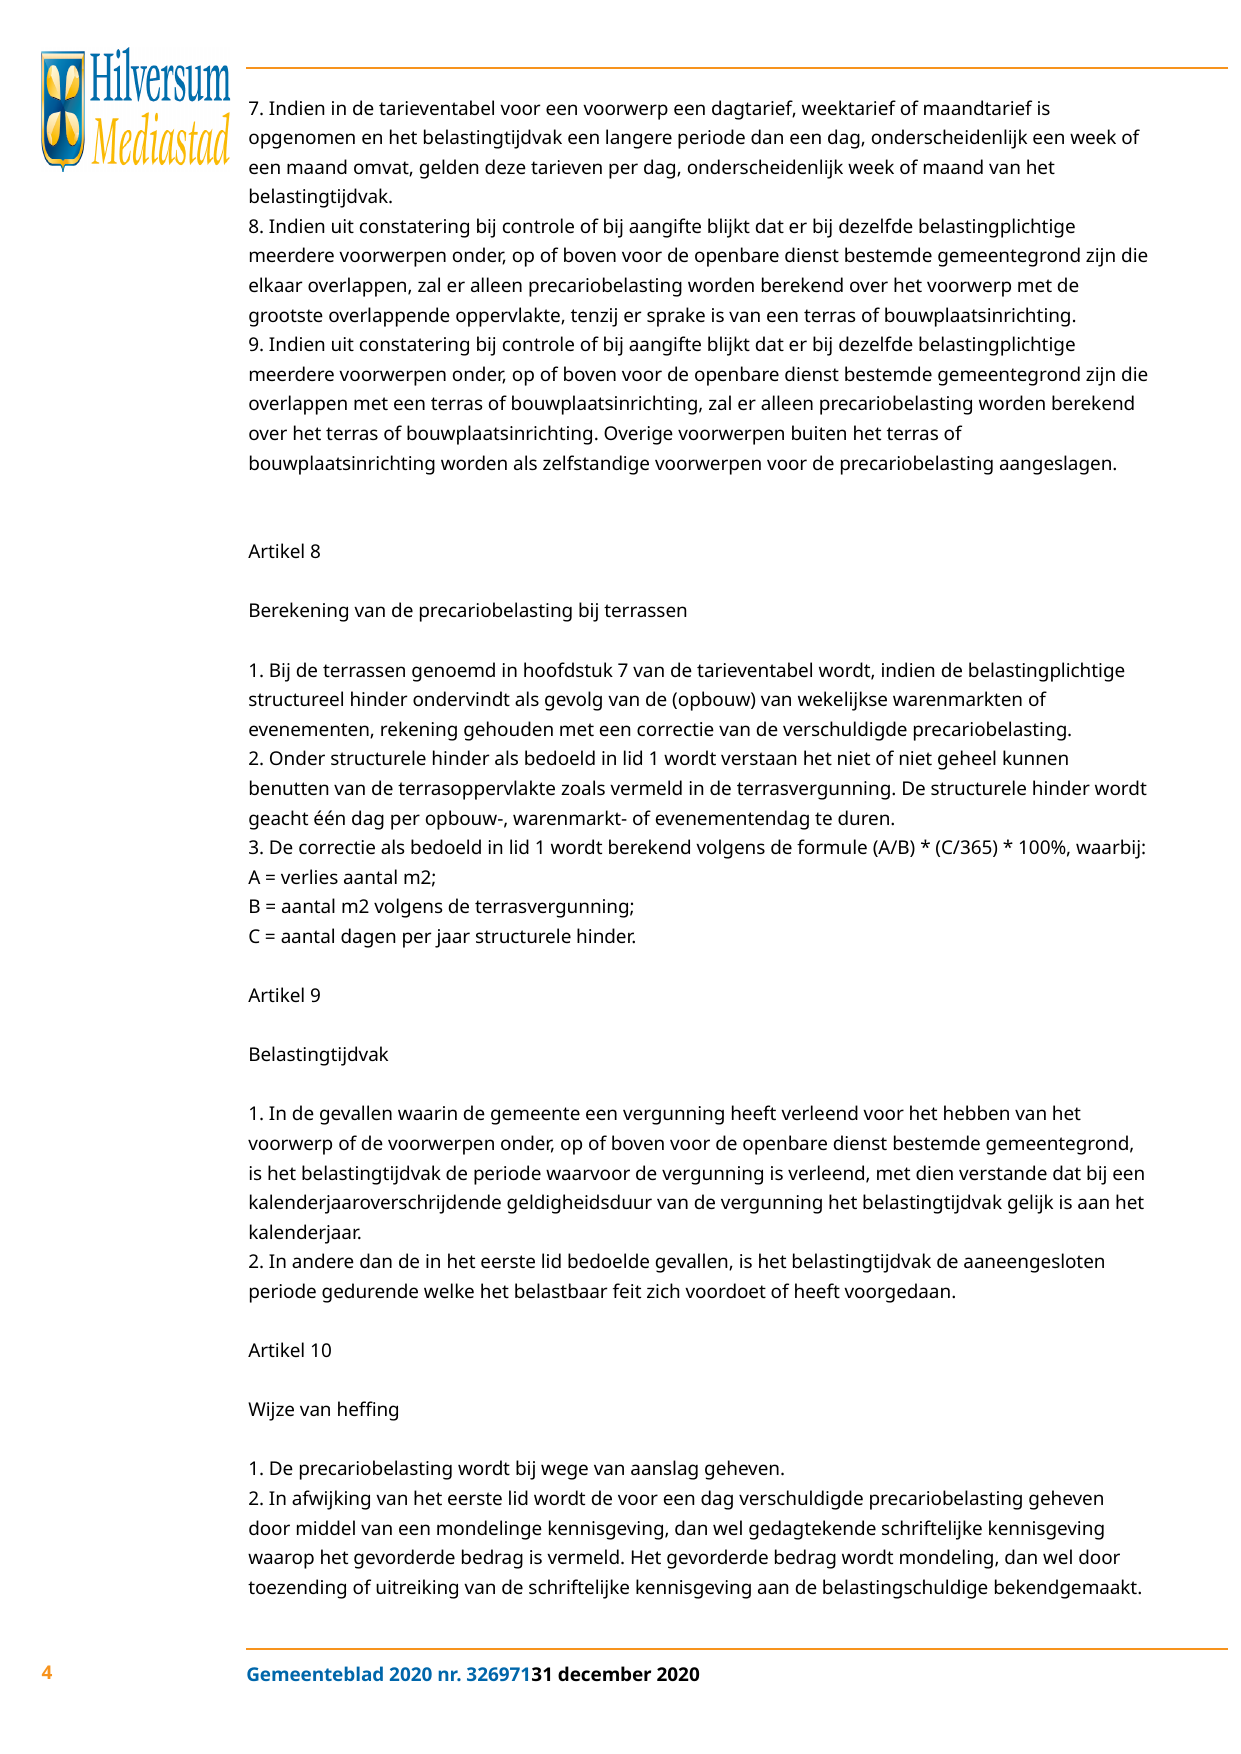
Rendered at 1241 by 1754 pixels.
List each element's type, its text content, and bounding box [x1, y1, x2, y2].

text 1. De precariobelasting wordt bij wege van aanslag geheven. [248, 1456, 1152, 1481]
text C = aantal dagen per jaar structurele hinder. [248, 923, 1152, 949]
text 2. Onder structurele hinder als bedoeld in lid 1 wordt verstaan het niet of niet geheel kunnen benutten van de terrasoppervlakte zoals vermeld in de terrasvergunning. De structurele hinder wordt geacht één dag per opbouw-, warenmarkt- of evenementendag te duren. [248, 746, 1152, 831]
text A = verlies aantal m2; [248, 864, 1152, 890]
text B = aantal m2 volgens de terrasvergunning; [248, 893, 1152, 919]
text 2. In andere dan de in het eerste lid bedoelde gevallen, is het belastingtijdvak de aaneengesloten periode gedurende welke het belastbaar feit zich voordoet of heeft voorgedaan. [248, 1248, 1152, 1304]
text 1. In de gevallen waarin de gemeente een vergunning heeft verleend voor het hebben van het voorwerp of de voorwerpen onder, op of boven voor de openbare dienst bestemde gemeentegrond, is het belastingtijdvak de periode waarvoor de vergunning is verleend, met dien verstande dat bij een kalenderjaaroverschrijdende geldigheidsduur van de vergunning het belastingtijdvak gelijk is aan het kalenderjaar. [248, 1101, 1152, 1245]
text Belastingtijdvak [248, 1041, 1152, 1067]
text Berekening van de precariobelasting bij terrassen [248, 598, 1152, 623]
text 2. In afwijking van het eerste lid wordt de voor een dag verschuldigde precariobelasting geheven door middel van een mondelinge kennisgeving, dan wel gedagtekende schriftelijke kennisgeving waarop het gevorderde bedrag is vermeld. Het gevorderde bedrag wordt mondeling, dan wel door toezending of uitreiking van de schriftelijke kennisgeving aan de belastingschuldige bekendgemaakt. [248, 1485, 1152, 1600]
text Artikel 10 [248, 1337, 1152, 1363]
text 9. Indien uit constatering bij controle of bij aangifte blijkt dat er bij dezelfde belastingplichtige meerdere voorwerpen onder, op of boven voor de openbare dienst bestemde gemeentegrond zijn die overlappen met een terras of bouwplaatsinrichting, zal er alleen precariobelasting worden berekend over het terras of bouwplaatsinrichting. Overige voorwerpen buiten het terras of bouwplaatsinrichting worden als zelfstandige voorwerpen voor de precariobelasting aangeslagen. [248, 331, 1152, 476]
text Wijze van heffing [248, 1396, 1152, 1422]
text 8. Indien uit constatering bij controle of bij aangifte blijkt dat er bij dezelfde belastingplichtige meerdere voorwerpen onder, op of boven voor de openbare dienst bestemde gemeentegrond zijn die elkaar overlappen, zal er alleen precariobelasting worden berekend over het voorwerp met de grootste overlappende oppervlakte, tenzij er sprake is van een terras of bouwplaatsinrichting. [248, 213, 1152, 328]
text Artikel 9 [248, 982, 1152, 1008]
text 7. Indien in de tarieventabel voor een voorwerp een dagtarief, weektarief of maandtarief is opgenomen en het belastingtijdvak een langere periode dan een dag, onderscheidenlijk een week of een maand omvat, gelden deze tarieven per dag, onderscheidenlijk week of maand van het belastingtijdvak. [248, 95, 1152, 209]
text 3. De correctie als bedoeld in lid 1 wordt berekend volgens de formule (A/B) * (C/365) * 100%, waarbij: [248, 834, 1152, 860]
text Artikel 8 [248, 538, 1152, 564]
text 1. Bij de terrassen genoemd in hoofdstuk 7 van de tarieventabel wordt, indien de belastingplichtige structureel hinder ondervindt als gevolg van de (opbouw) van wekelijkse warenmarkten of evenementen, rekening gehouden met een correctie van de verschuldigde precariobelasting. [248, 657, 1152, 742]
picture [41, 47, 231, 172]
